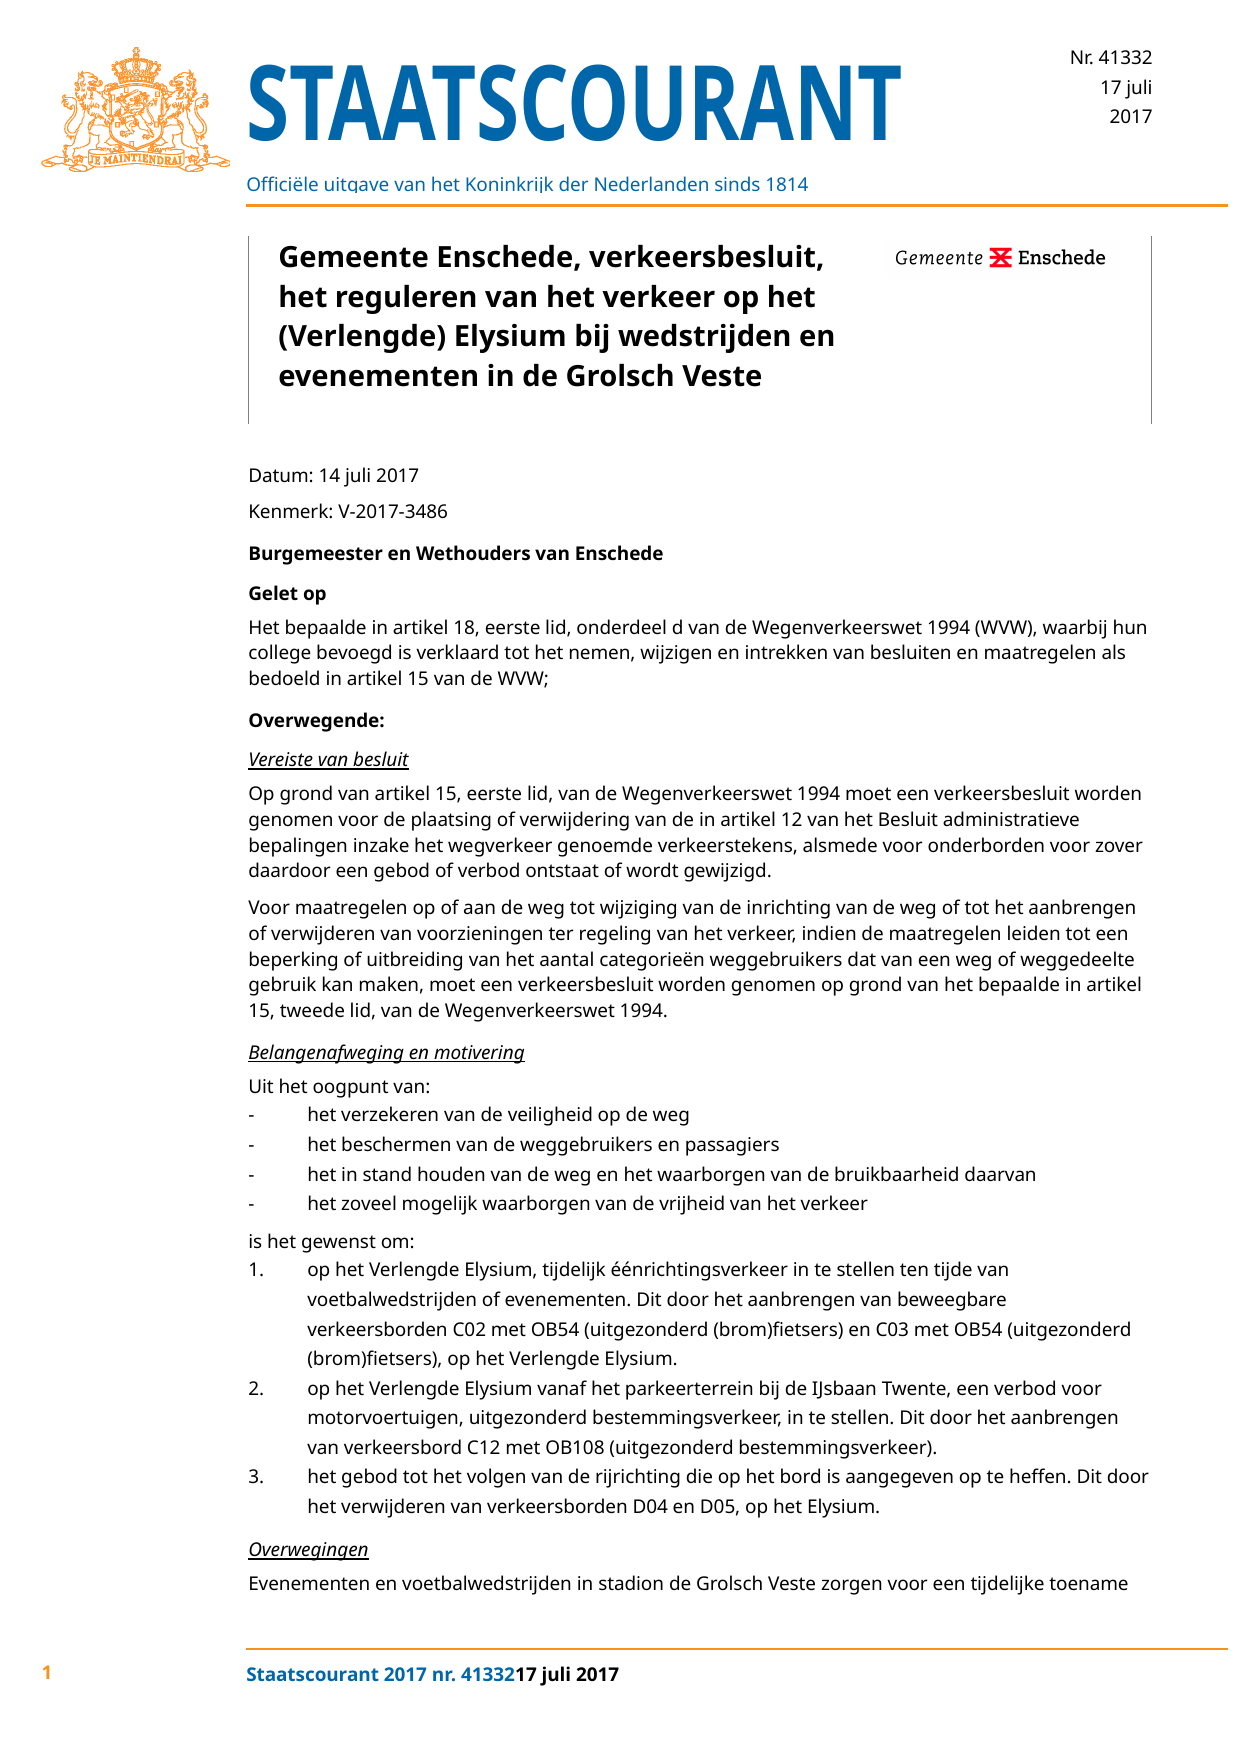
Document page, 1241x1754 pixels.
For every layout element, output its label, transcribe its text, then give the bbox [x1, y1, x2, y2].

picture [882, 236, 1119, 279]
text Overwegende: [248, 707, 1152, 733]
list op het Verlengde Elysium, tijdelijk éénrichtingsverkeer in te stellen ten tijde van voetbalwedstrijden of evenementen. Dit door het aanbrengen van beweegbare verkeersborden C02 met OB54 (uitgezonderd (brom)fietsers) en C03 met OB54 (uitgezonderd (brom)fietsers), op het Verlengde Elysium. [248, 1257, 1152, 1371]
text Evenementen en voetbalwedstrijden in stadion de Grolsch Veste zorgen voor een tijdelijke toename [248, 1570, 1152, 1596]
text Burgemeester en Wethouders van Enschede [248, 541, 1152, 566]
text Voor maatregelen op of aan de weg tot wijziging van de inrichting van de weg of tot het aanbrengen of verwijderen van voorzieningen ter regeling van het verkeer, indien de maatregelen leiden tot een beperking of uitbreiding van het aantal categorieën weggebruikers dat van een weg of weggedeelte gebruik kan maken, moet een verkeersbesluit worden genomen op grond van het bepaalde in artikel 15, tweede lid, van de Wegenverkeerswet 1994. [248, 894, 1152, 1023]
list het beschermen van de weggebruikers en passagiers [248, 1131, 1152, 1157]
text Overwegingen [248, 1536, 1152, 1562]
text Kenmerk: V-2017-3486 [248, 499, 1152, 524]
table_header [850, 236, 1151, 424]
text is het gewenst om: [248, 1228, 1152, 1254]
picture [41, 47, 231, 172]
text Datum: 14 juli 2017 [248, 462, 1152, 488]
text Gelet op [248, 580, 1152, 606]
table_header Gemeente Enschede, verkeersbesluit, het reguleren van het verkeer op het (Verlengde) Elysium bij wedstrijden en evenementen in de Grolsch Veste [249, 236, 850, 424]
text Op grond van artikel 15, eerste lid, van de Wegenverkeerswet 1994 moet een verkeersbesluit worden genomen voor de plaatsing of verwijdering van de in artikel 12 van het Besluit administratieve bepalingen inzake het wegverkeer genoemde verkeerstekens, alsmede voor onderborden voor zover daardoor een gebod of verbod ontstaat of wordt gewijzigd. [248, 781, 1152, 883]
list het in stand houden van de weg en het waarborgen van de bruikbaarheid daarvan [248, 1161, 1152, 1186]
list het gebod tot het volgen van de rijrichting die op het bord is aangegeven op te heffen. Dit door het verwijderen van verkeersborden D04 en D05, op het Elysium. [248, 1464, 1152, 1519]
text Het bepaalde in artikel 18, eerste lid, onderdeel d van de Wegenverkeerswet 1994 (WVW), waarbij hun college bevoegd is verklaard tot het nemen, wijzigen en intrekken van besluiten en maatregelen als bedoeld in artikel 15 van de WVW; [248, 614, 1152, 691]
text Uit het oogpunt van: [248, 1073, 1152, 1099]
text Vereiste van besluit [248, 746, 1152, 772]
list het zoveel mogelijk waarborgen van de vrijheid van het verkeer [248, 1190, 1152, 1216]
list het verzekeren van de veiligheid op de weg [248, 1102, 1152, 1127]
text Belangenafweging en motivering [248, 1039, 1152, 1065]
list op het Verlengde Elysium vanaf het parkeerterrein bij de IJsbaan Twente, een verbod voor motorvoertuigen, uitgezonderd bestemmingsverkeer, in te stellen. Dit door het aanbrengen van verkeersbord C12 met OB108 (uitgezonderd bestemmingsverkeer). [248, 1375, 1152, 1460]
